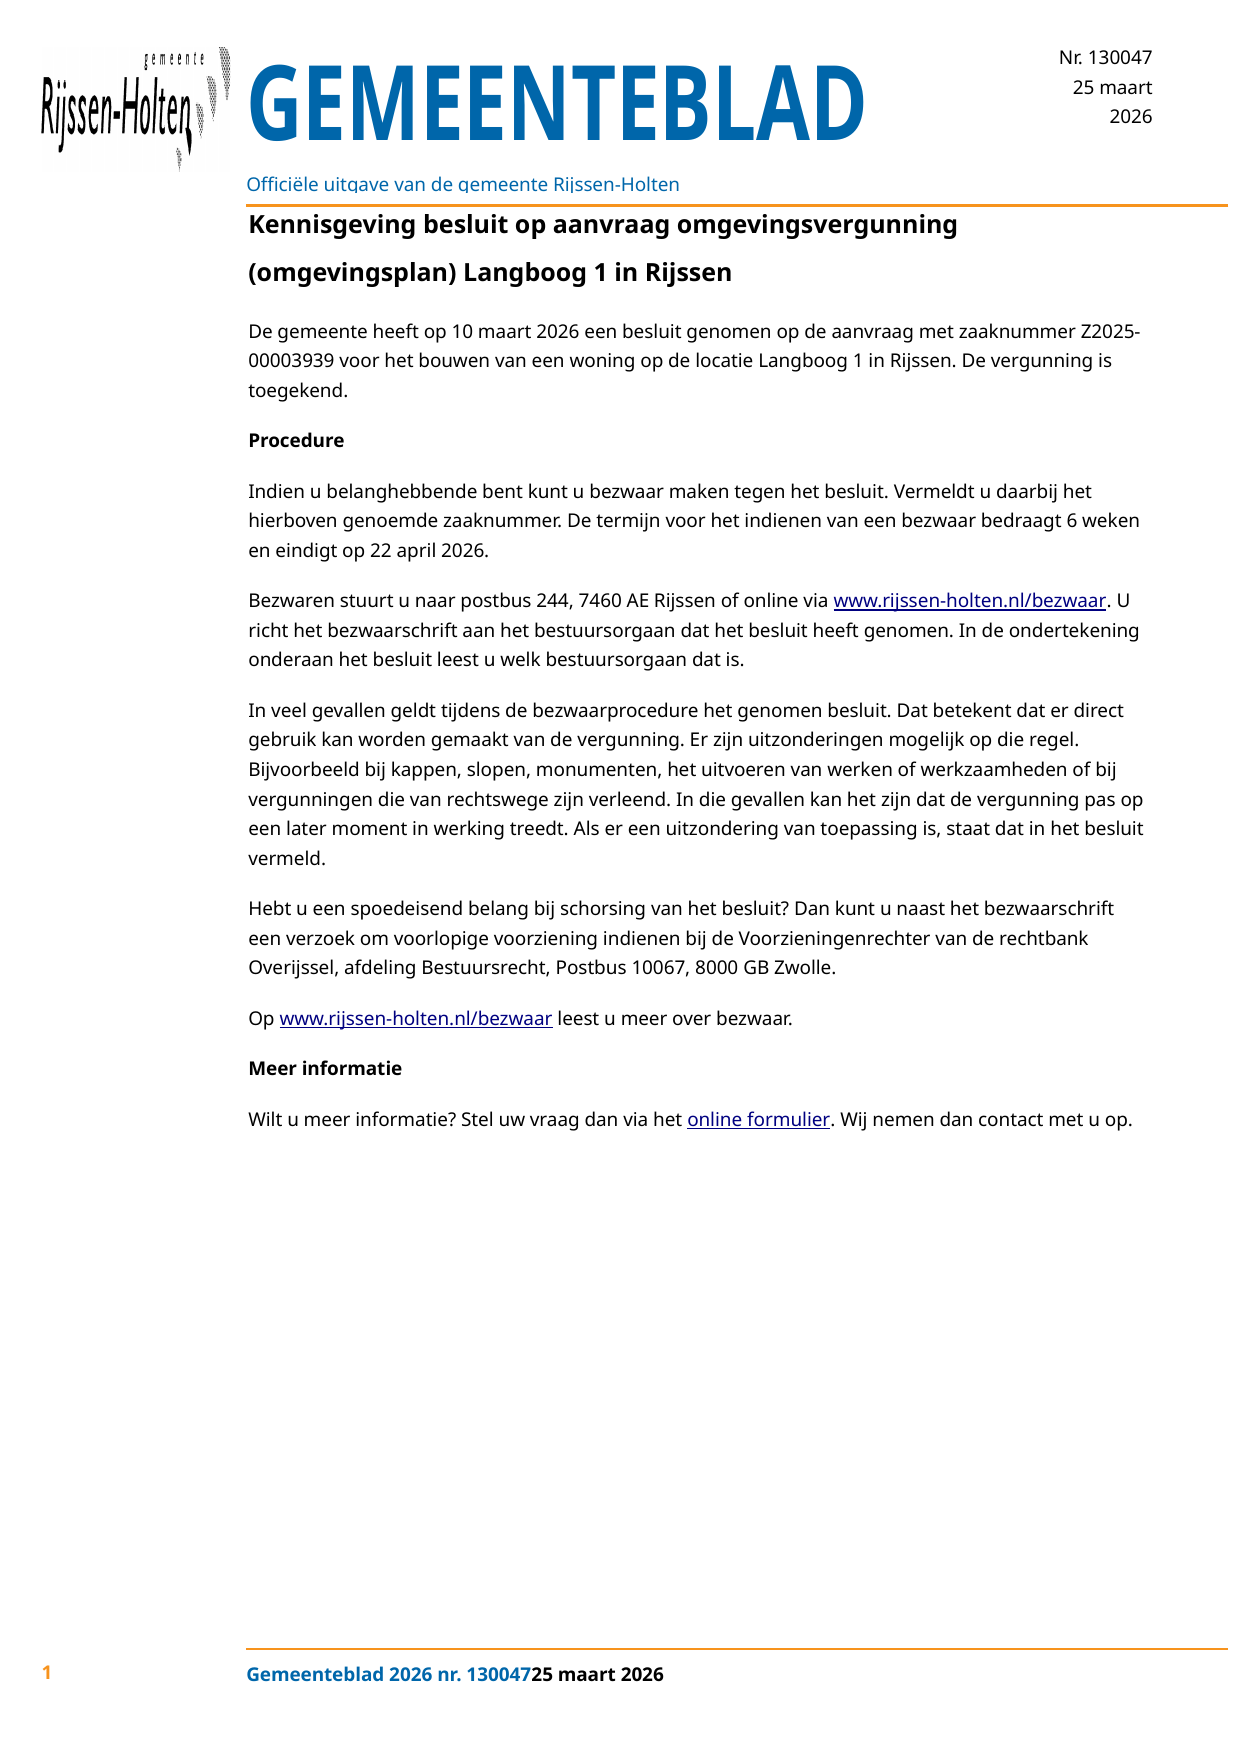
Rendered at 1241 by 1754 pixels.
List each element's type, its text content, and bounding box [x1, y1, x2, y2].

text De gemeente heeft op 10 maart 2026 een besluit genomen op de aanvraag met zaaknummer Z2025-00003939 voor het bouwen van een woning op de locatie Langboog 1 in Rijssen. De vergunning is toegekend. [248, 318, 1152, 403]
text Kennisgeving besluit op aanvraag omgevingsvergunning (omgevingsplan) Langboog 1 in Rijssen [248, 207, 1152, 288]
picture [41, 47, 231, 172]
text Op www.rijssen-holten.nl/bezwaar leest u meer over bezwaar. [248, 1005, 1152, 1031]
text Wilt u meer informatie? Stel uw vraag dan via het online formulier. Wij nemen dan contact met u op. [248, 1106, 1152, 1132]
text Indien u belanghebbende bent kunt u bezwaar maken tegen het besluit. Vermeldt u daarbij het hierboven genoemde zaaknummer. De termijn voor het indienen van een bezwaar bedraagt 6 weken en eindigt op 22 april 2026. [248, 478, 1152, 563]
text Hebt u een spoedeisend belang bij schorsing van het besluit? Dan kunt u naast het bezwaarschrift een verzoek om voorlopige voorziening indienen bij de Voorzieningenrechter van de rechtbank Overijssel, afdeling Bestuursrecht, Postbus 10067, 8000 GB Zwolle. [248, 895, 1152, 980]
text In veel gevallen geldt tijdens de bezwaarprocedure het genomen besluit. Dat betekent dat er direct gebruik kan worden gemaakt van de vergunning. Er zijn uitzonderingen mogelijk op die regel. Bijvoorbeeld bij kappen, slopen, monumenten, het uitvoeren van werken of werkzaamheden of bij vergunningen die van rechtswege zijn verleend. In die gevallen kan het zijn dat de vergunning pas op een later moment in werking treedt. Als er een uitzondering van toepassing is, staat dat in het besluit vermeld. [248, 697, 1152, 871]
text Procedure [248, 427, 1152, 453]
text Bezwaren stuurt u naar postbus 244, 7460 AE Rijssen of online via www.rijssen-holten.nl/bezwaar. U richt het bezwaarschrift aan het bestuursorgaan dat het besluit heeft genomen. In de ondertekening onderaan het besluit leest u welk bestuursorgaan dat is. [248, 587, 1152, 672]
text Meer informatie [248, 1055, 1152, 1081]
